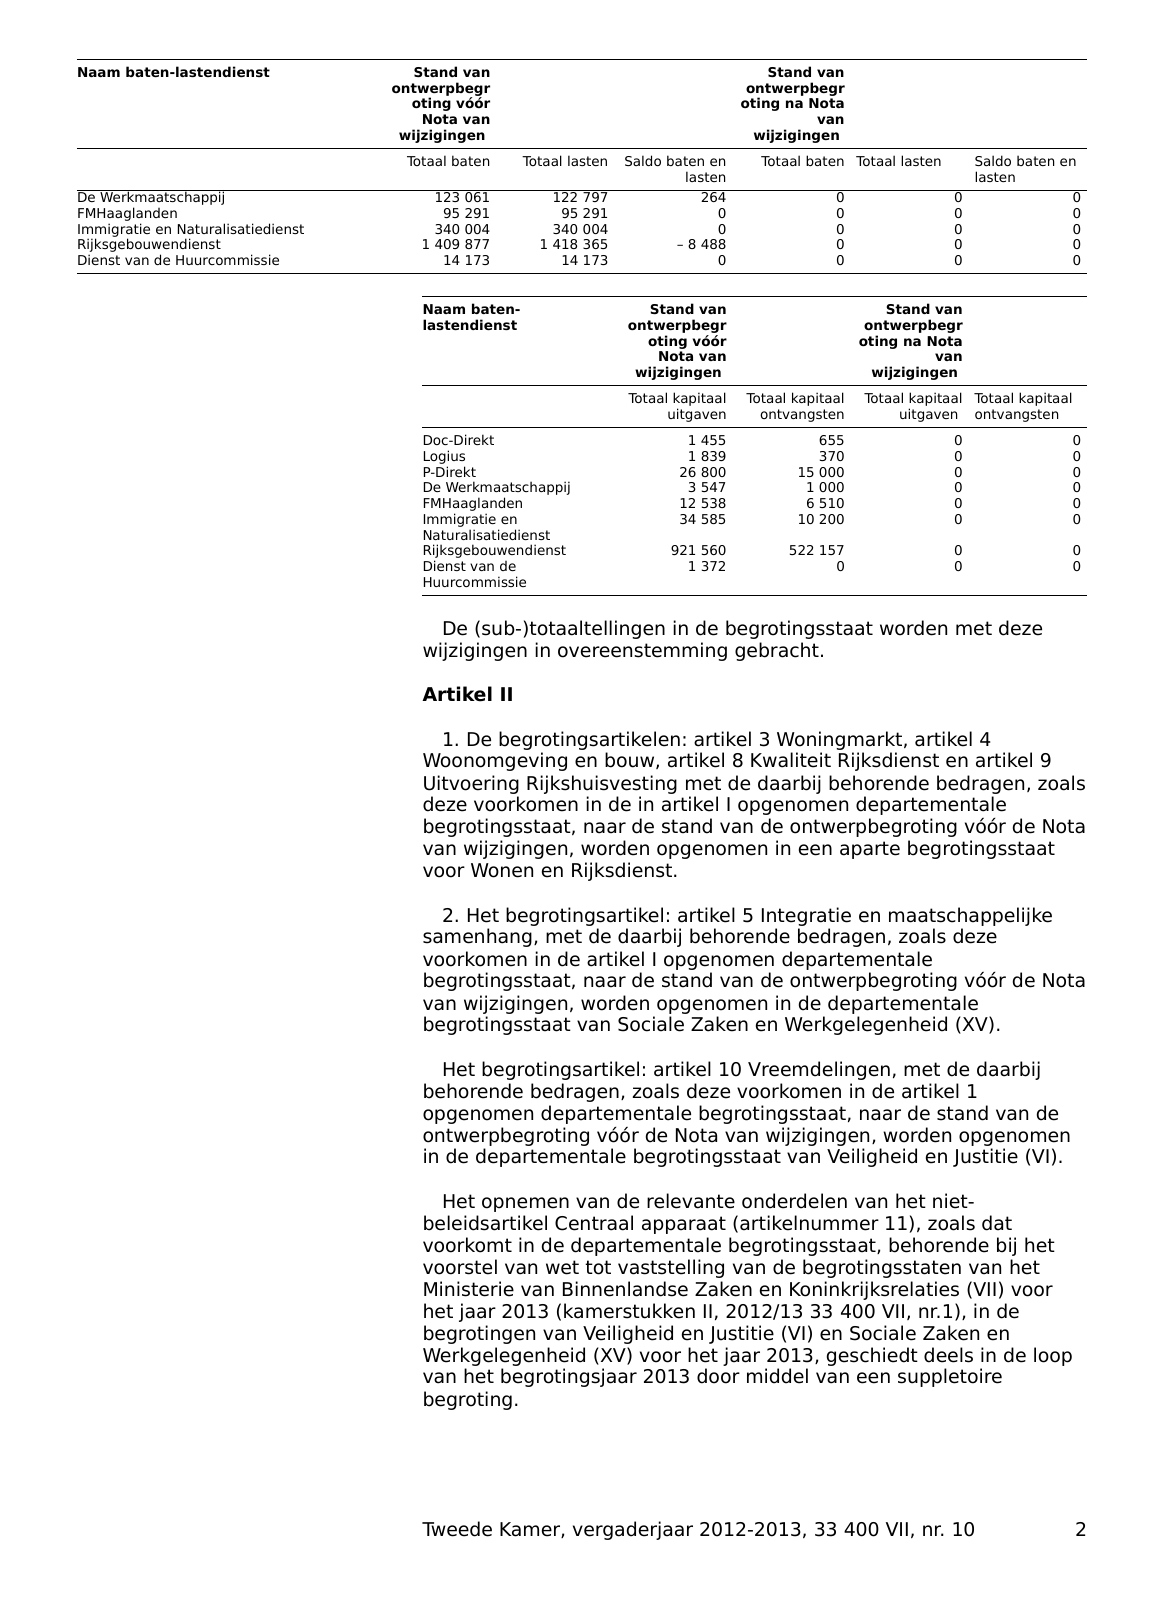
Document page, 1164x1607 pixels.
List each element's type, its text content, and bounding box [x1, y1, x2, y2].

table_header Stand van ontwerpbegroting vóór Nota van wijzigingen [378, 60, 496, 148]
table_cell Totaal lasten [496, 149, 614, 190]
table_cell FMHaaglanden [77, 206, 378, 221]
table_cell 95 291 [496, 206, 614, 221]
table_header Stand van ontwerpbegroting na Nota van wijzigingen [850, 297, 968, 385]
table_cell – 8 488 [614, 237, 732, 253]
table_cell 0 [850, 543, 968, 559]
table_cell 1 372 [614, 559, 732, 595]
table_cell Dienst van de Huurcommissie [422, 559, 614, 595]
table_cell 0 [850, 237, 968, 253]
table_cell 0 [850, 480, 968, 496]
table_cell 0 [732, 237, 850, 253]
table_cell Logius [422, 449, 614, 464]
table_cell 1 418 365 [496, 237, 614, 253]
table_cell 0 [969, 464, 1087, 480]
subtitle Artikel II [422, 684, 1087, 706]
table_cell 14 173 [378, 253, 496, 273]
table_header [850, 60, 968, 148]
table_cell 6 510 [732, 496, 850, 512]
table_cell 0 [969, 543, 1087, 559]
table_cell 0 [969, 206, 1087, 221]
table_cell Immigratie en Naturalisatiedienst [77, 221, 378, 237]
table_cell [422, 386, 614, 427]
table_cell 340 004 [496, 221, 614, 237]
table_cell 0 [850, 464, 968, 480]
table_cell 0 [732, 206, 850, 221]
table_cell 0 [969, 512, 1087, 543]
table_cell 0 [850, 191, 968, 206]
table_cell 0 [969, 559, 1087, 595]
table_cell Saldo baten en lasten [614, 149, 732, 190]
table_cell 14 173 [496, 253, 614, 273]
table_cell Immigratie en Naturalisatiedienst [422, 512, 614, 543]
text Het begrotingsartikel: artikel 10 Vreemdelingen, met de daarbij behorende bedragen, zoals deze voorkomen in de artikel 1 opgenomen departementale begrotingsstaat, naar de stand van de ontwerpbegroting vóór de Nota van wijzigingen, worden opgenomen in de departementale begrotingsstaat van Veiligheid en Justitie (VI). [422, 1058, 1087, 1168]
table_cell 0 [850, 559, 968, 595]
table_cell 15 000 [732, 464, 850, 480]
table_cell 0 [614, 206, 732, 221]
table_cell 1 839 [614, 449, 732, 464]
table_cell FMHaaglanden [422, 496, 614, 512]
table_cell Rijksgebouwendienst [77, 237, 378, 253]
table_cell 0 [850, 221, 968, 237]
table_cell 0 [850, 428, 968, 449]
table_cell P-Direkt [422, 464, 614, 480]
table_cell 0 [969, 449, 1087, 464]
table_cell 655 [732, 428, 850, 449]
table_cell 1 000 [732, 480, 850, 496]
table_cell 0 [969, 496, 1087, 512]
table_cell 0 [850, 206, 968, 221]
table_cell Totaal baten [378, 149, 496, 190]
table_cell 95 291 [378, 206, 496, 221]
table_cell 3 547 [614, 480, 732, 496]
table_header Naam baten-lastendienst [422, 297, 614, 385]
table_cell 0 [850, 253, 968, 273]
table_cell 123 061 [378, 191, 496, 206]
table_cell 10 200 [732, 512, 850, 543]
table_cell 264 [614, 191, 732, 206]
table_cell 921 560 [614, 543, 732, 559]
table_cell 0 [969, 253, 1087, 273]
table_header [614, 60, 732, 148]
table_cell 26 800 [614, 464, 732, 480]
table_cell 0 [850, 496, 968, 512]
table_cell 122 797 [496, 191, 614, 206]
table_cell Dienst van de Huurcommissie [77, 253, 378, 273]
table_cell 0 [969, 221, 1087, 237]
table_cell Doc-Direkt [422, 428, 614, 449]
text 2. Het begrotingsartikel: artikel 5 Integratie en maatschappelijke samenhang, met de daarbij behorende bedragen, zoals deze voorkomen in de artikel I opgenomen departementale begrotingsstaat, naar de stand van de ontwerpbegroting vóór de Nota van wijzigingen, worden opgenomen in de departementale begrotingsstaat van Sociale Zaken en Werkgelegenheid (XV). [422, 904, 1087, 1036]
table_cell 12 538 [614, 496, 732, 512]
table_cell 0 [850, 449, 968, 464]
table_cell 0 [969, 428, 1087, 449]
table_cell De Werkmaatschappij [77, 191, 378, 206]
table_cell 0 [614, 253, 732, 273]
table_cell 0 [732, 191, 850, 206]
table_cell De Werkmaatschappij [422, 480, 614, 496]
table_cell 0 [732, 559, 850, 595]
table_cell Totaal baten [732, 149, 850, 190]
table_cell 0 [969, 191, 1087, 206]
table_header [496, 60, 614, 148]
table_cell Totaal kapitaal uitgaven [614, 386, 732, 427]
table_header Stand van ontwerpbegroting vóór Nota van wijzigingen [614, 297, 732, 385]
text De (sub-)totaaltellingen in de begrotingsstaat worden met deze wijzigingen in overeenstemming gebracht. [422, 618, 1087, 662]
table_cell 0 [850, 512, 968, 543]
table_cell 0 [732, 253, 850, 273]
table_cell [77, 149, 378, 190]
table_cell 0 [614, 221, 732, 237]
table_cell 522 157 [732, 543, 850, 559]
table_header [969, 297, 1087, 385]
table_cell Totaal kapitaal ontvangsten [969, 386, 1087, 427]
table_header [732, 297, 850, 385]
table_header [969, 60, 1087, 148]
table_cell Saldo baten en lasten [969, 149, 1087, 190]
table_cell 1 409 877 [378, 237, 496, 253]
table_cell 1 455 [614, 428, 732, 449]
table_cell 370 [732, 449, 850, 464]
table_cell 340 004 [378, 221, 496, 237]
text Het opnemen van de relevante onderdelen van het niet-beleidsartikel Centraal apparaat (artikelnummer 11), zoals dat voorkomt in de departementale begrotingsstaat, behorende bij het voorstel van wet tot vaststelling van de begrotingsstaten van het Ministerie van Binnenlandse Zaken en Koninkrijksrelaties (VII) voor het jaar 2013 (kamerstukken II, 2012/13 33 400 VII, nr.1), in de begrotingen van Veiligheid en Justitie (VI) en Sociale Zaken en Werkgelegenheid (XV) voor het jaar 2013, geschiedt deels in de loop van het begrotingsjaar 2013 door middel van een suppletoire begroting. [422, 1191, 1087, 1410]
table_cell Totaal kapitaal uitgaven [850, 386, 968, 427]
table_header Naam baten-lastendienst [77, 60, 378, 148]
table_cell Totaal lasten [850, 149, 968, 190]
table_header Stand van ontwerpbegroting na Nota van wijzigingen [732, 60, 850, 148]
table_cell Rijksgebouwendienst [422, 543, 614, 559]
table_cell Totaal kapitaal ontvangsten [732, 386, 850, 427]
text 1. De begrotingsartikelen: artikel 3 Woningmarkt, artikel 4 Woonomgeving en bouw, artikel 8 Kwaliteit Rijksdienst en artikel 9 Uitvoering Rijkshuisvesting met de daarbij behorende bedragen, zoals deze voorkomen in de in artikel I opgenomen departementale begrotingsstaat, naar de stand van de ontwerpbegroting vóór de Nota van wijzigingen, worden opgenomen in een aparte begrotingsstaat voor Wonen en Rijksdienst. [422, 728, 1087, 882]
table_cell 0 [969, 237, 1087, 253]
table_cell 0 [732, 221, 850, 237]
table_cell 34 585 [614, 512, 732, 543]
table_cell 0 [969, 480, 1087, 496]
